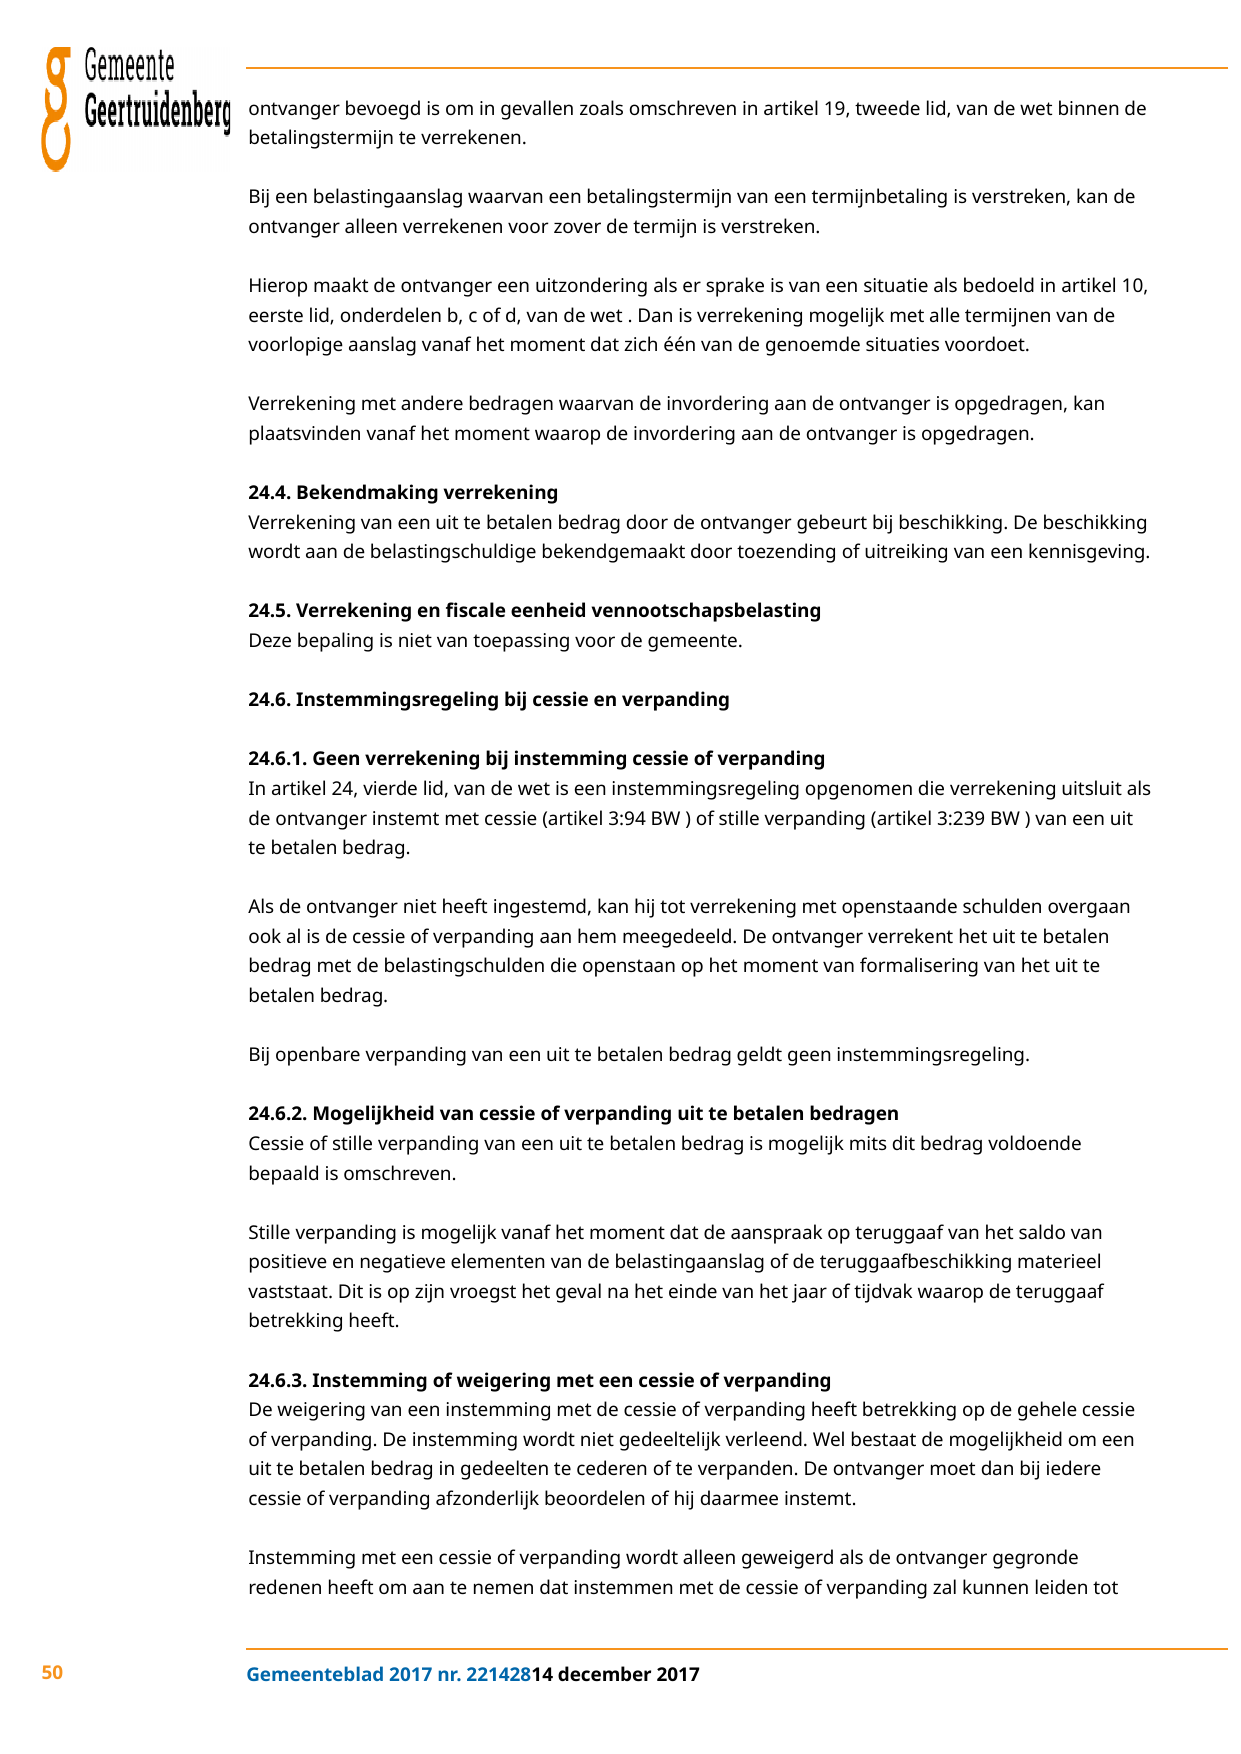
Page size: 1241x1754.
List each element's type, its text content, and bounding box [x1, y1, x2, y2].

text ontvanger bevoegd is om in gevallen zoals omschreven in artikel 19, tweede lid, van de wet binnen de betalingstermijn te verrekenen. [248, 95, 1152, 150]
text 24.4. Bekendmaking verrekening [248, 479, 1152, 505]
text 24.6. Instemmingsregeling bij cessie en verpanding [248, 686, 1152, 712]
text 24.6.1. Geen verrekening bij instemming cessie of verpanding [248, 746, 1152, 771]
text Hierop maakt de ontvanger een uitzondering als er sprake is van een situatie als bedoeld in artikel 10, eerste lid, onderdelen b, c of d, van de wet . Dan is verrekening mogelijk met alle termijnen van de voorlopige aanslag vanaf het moment dat zich één van de genoemde situaties voordoet. [248, 272, 1152, 357]
text In artikel 24, vierde lid, van de wet is een instemmingsregeling opgenomen die verrekening uitsluit als de ontvanger instemt met cessie (artikel 3:94 BW ) of stille verpanding (artikel 3:239 BW ) van een uit te betalen bedrag. [248, 775, 1152, 860]
text Verrekening met andere bedragen waarvan de invordering aan de ontvanger is opgedragen, kan plaatsvinden vanaf het moment waarop de invordering aan de ontvanger is opgedragen. [248, 391, 1152, 446]
text Verrekening van een uit te betalen bedrag door de ontvanger gebeurt bij beschikking. De beschikking wordt aan de belastingschuldige bekendgemaakt door toezending of uitreiking van een kennisgeving. [248, 509, 1152, 564]
picture [41, 47, 231, 172]
text 24.6.3. Instemming of weigering met een cessie of verpanding [248, 1367, 1152, 1393]
text Cessie of stille verpanding van een uit te betalen bedrag is mogelijk mits dit bedrag voldoende bepaald is omschreven. [248, 1130, 1152, 1186]
text 24.5. Verrekening en fiscale eenheid vennootschapsbelasting [248, 598, 1152, 623]
text Instemming met een cessie of verpanding wordt alleen geweigerd als de ontvanger gegronde redenen heeft om aan te nemen dat instemmen met de cessie of verpanding zal kunnen leiden tot [248, 1544, 1152, 1600]
text Bij openbare verpanding van een uit te betalen bedrag geldt geen instemmingsregeling. [248, 1041, 1152, 1067]
text Als de ontvanger niet heeft ingestemd, kan hij tot verrekening met openstaande schulden overgaan ook al is de cessie of verpanding aan hem meegedeeld. De ontvanger verrekent het uit te betalen bedrag met de belastingschulden die openstaan op het moment van formalisering van het uit te betalen bedrag. [248, 893, 1152, 1008]
text Bij een belastingaanslag waarvan een betalingstermijn van een termijnbetaling is verstreken, kan de ontvanger alleen verrekenen voor zover de termijn is verstreken. [248, 183, 1152, 239]
text Deze bepaling is niet van toepassing voor de gemeente. [248, 627, 1152, 653]
text 24.6.2. Mogelijkheid van cessie of verpanding uit te betalen bedragen [248, 1101, 1152, 1126]
text De weigering van een instemming met de cessie of verpanding heeft betrekking op de gehele cessie of verpanding. De instemming wordt niet gedeeltelijk verleend. Wel bestaat de mogelijkheid om een uit te betalen bedrag in gedeelten te cederen of te verpanden. De ontvanger moet dan bij iedere cessie of verpanding afzonderlijk beoordelen of hij daarmee instemt. [248, 1396, 1152, 1511]
text Stille verpanding is mogelijk vanaf het moment dat de aanspraak op teruggaaf van het saldo van positieve en negatieve elementen van de belastingaanslag of de teruggaafbeschikking materieel vaststaat. Dit is op zijn vroegst het geval na het einde van het jaar of tijdvak waarop de teruggaaf betrekking heeft. [248, 1219, 1152, 1333]
